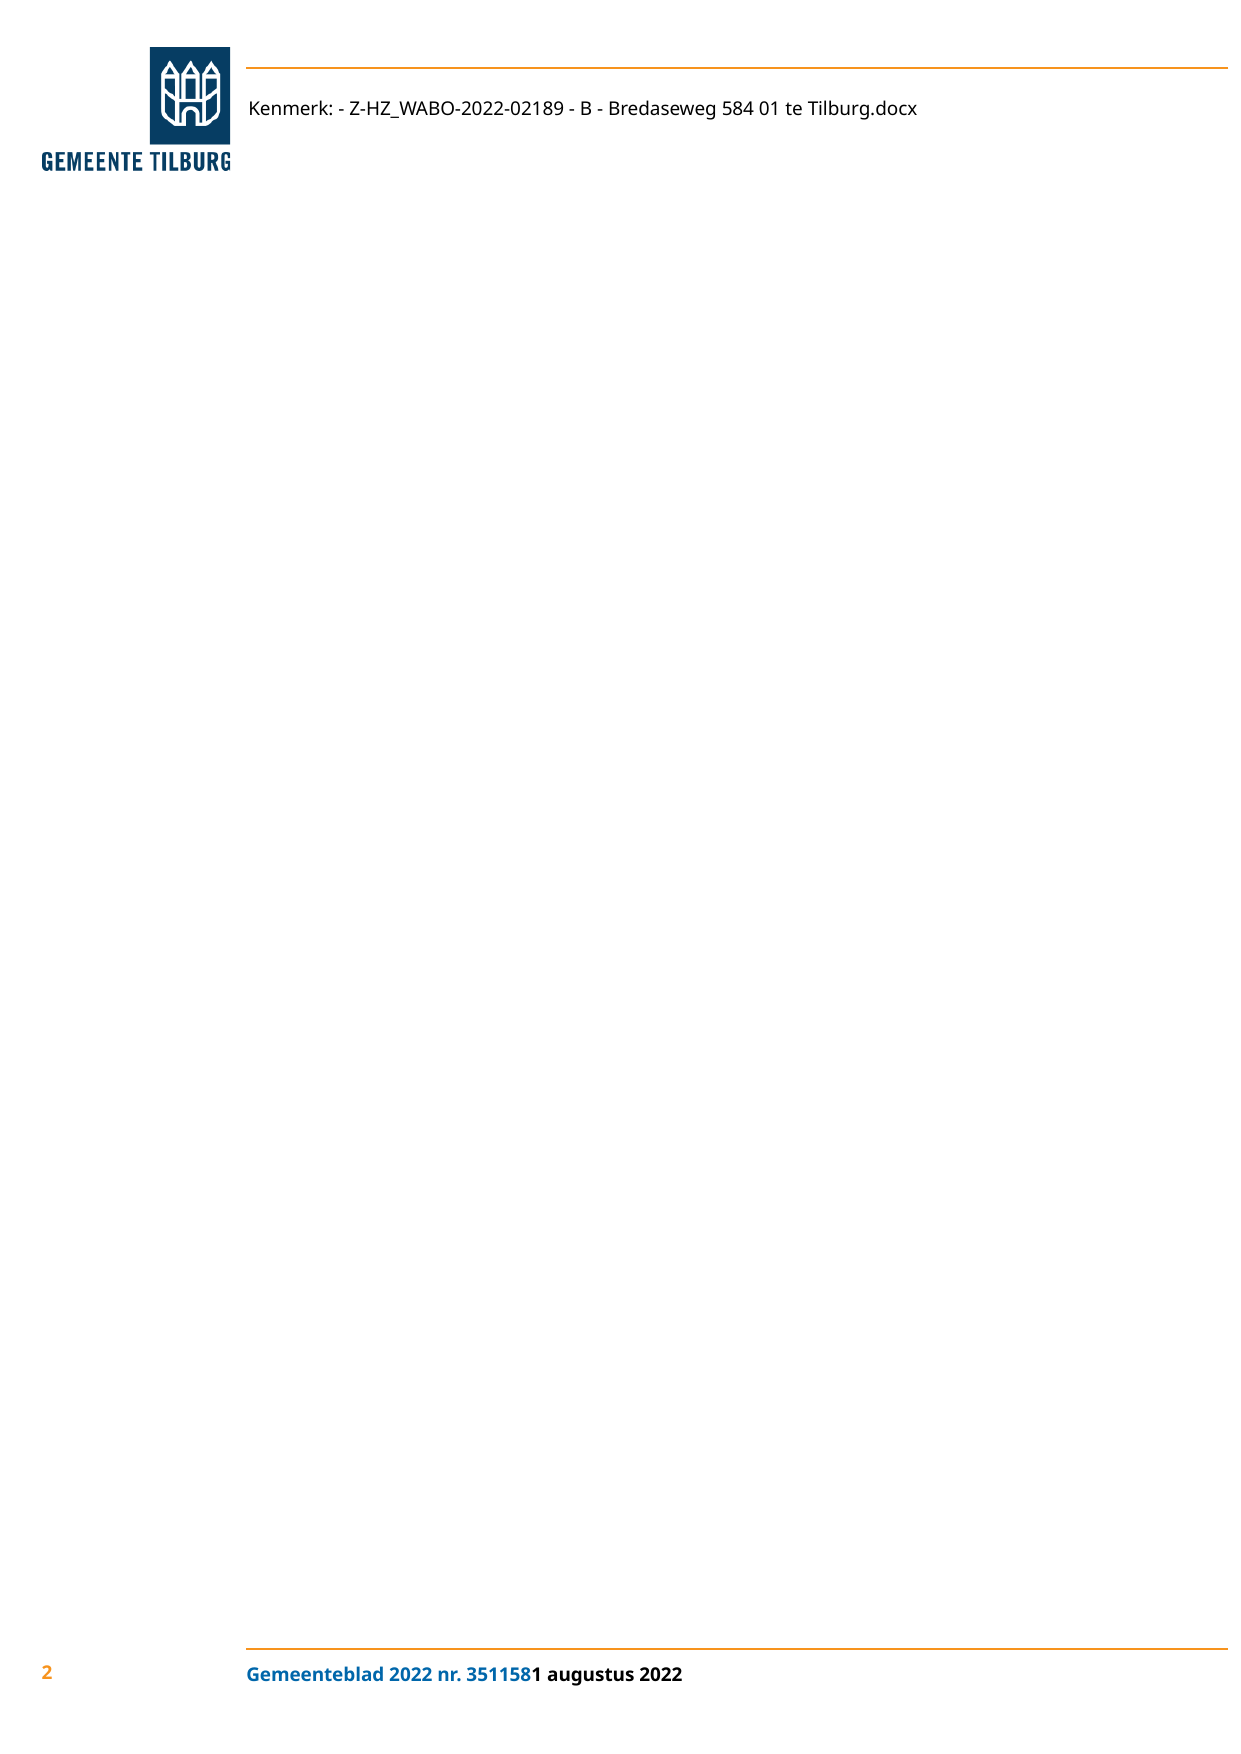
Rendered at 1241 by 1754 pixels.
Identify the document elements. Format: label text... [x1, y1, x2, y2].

text Kenmerk: - Z-HZ_WABO-2022-02189 - B - Bredaseweg 584 01 te Tilburg.docx [248, 95, 1152, 121]
picture [41, 47, 231, 172]
